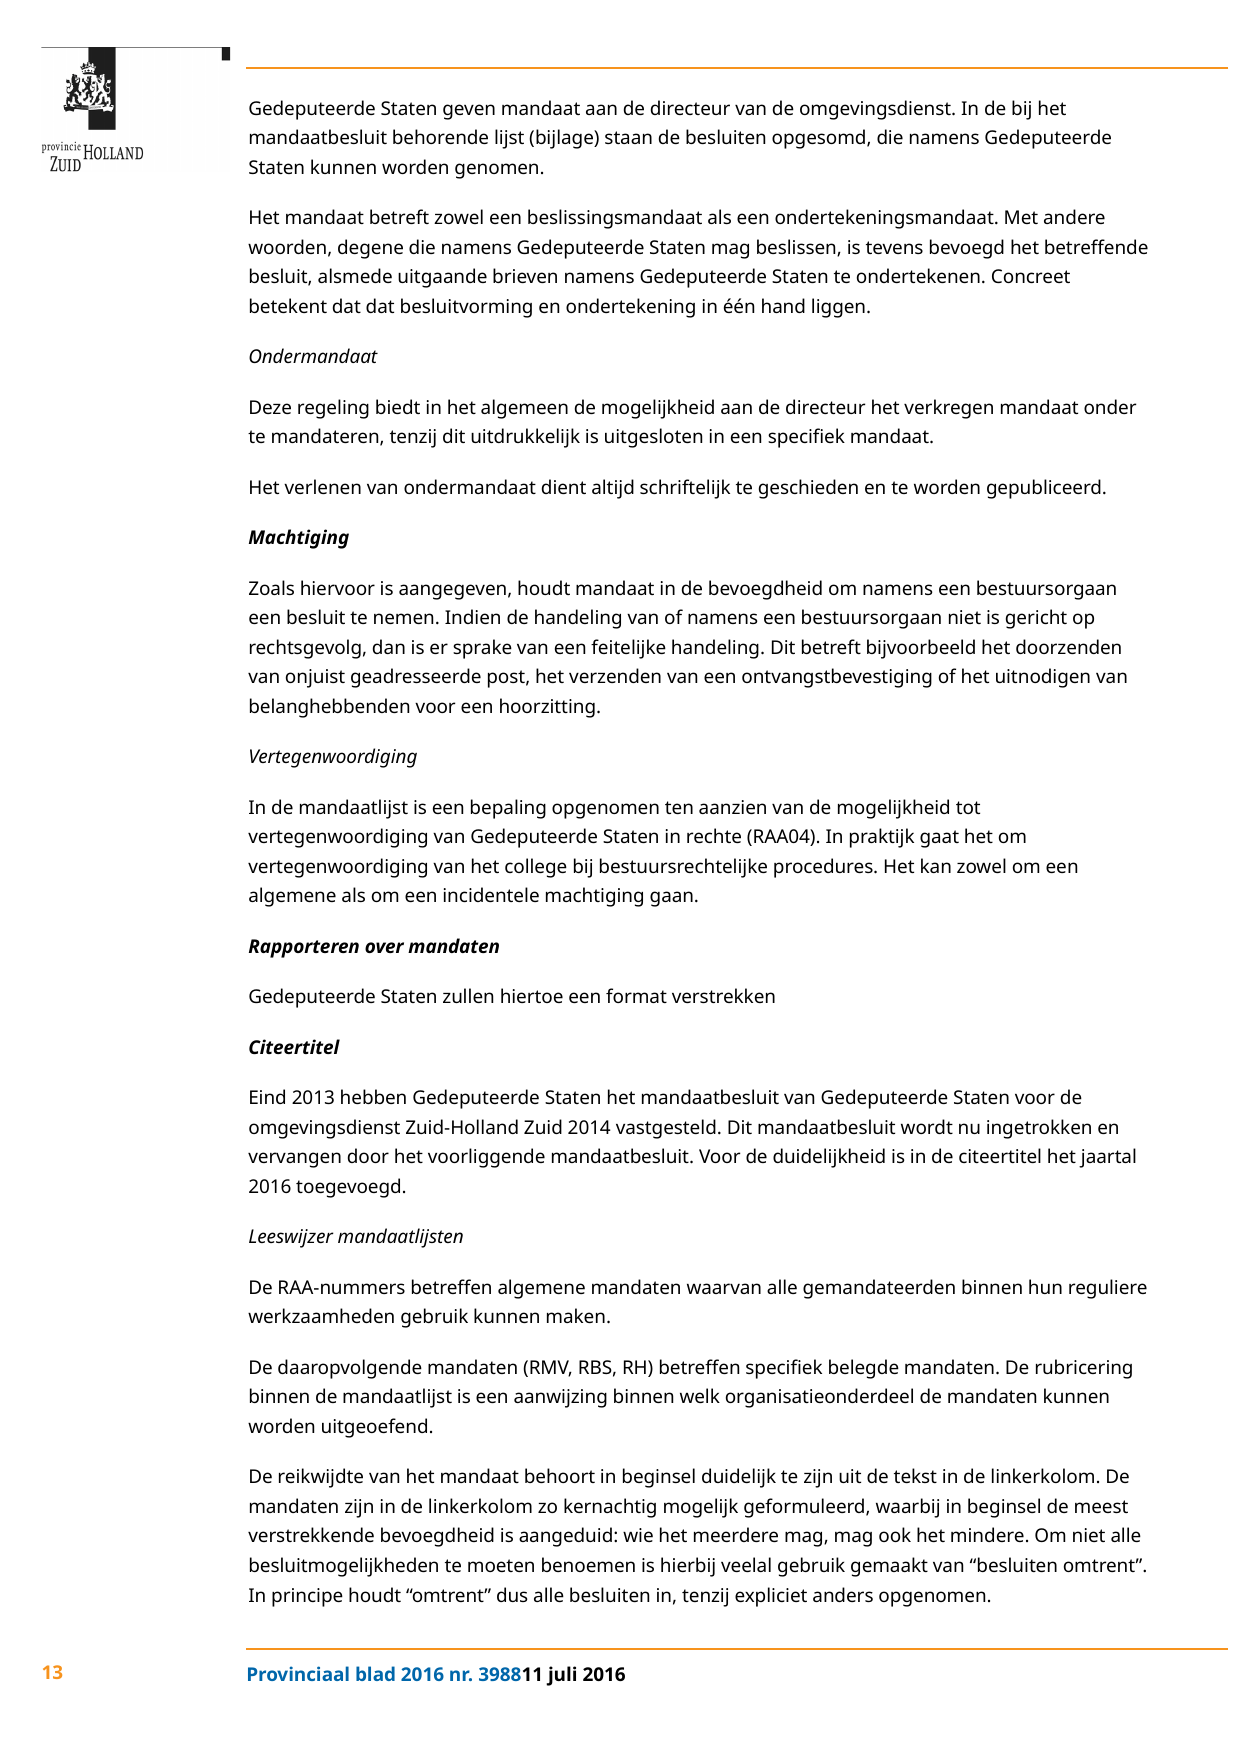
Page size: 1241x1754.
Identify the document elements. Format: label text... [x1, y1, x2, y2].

text De reikwijdte van het mandaat behoort in beginsel duidelijk te zijn uit de tekst in de linkerkolom. De mandaten zijn in de linkerkolom zo kernachtig mogelijk geformuleerd, waarbij in beginsel de meest verstrekkende bevoegdheid is aangeduid: wie het meerdere mag, mag ook het mindere. Om niet alle besluitmogelijkheden te moeten benoemen is hierbij veelal gebruik gemaakt van “besluiten omtrent”. In principe houdt “omtrent” dus alle besluiten in, tenzij expliciet anders opgenomen. [248, 1463, 1152, 1608]
text De RAA-nummers betreffen algemene mandaten waarvan alle gemandateerden binnen hun reguliere werkzaamheden gebruik kunnen maken. [248, 1274, 1152, 1329]
text In de mandaatlijst is een bepaling opgenomen ten aanzien van de mogelijkheid tot vertegenwoordiging van Gedeputeerde Staten in rechte (RAA04). In praktijk gaat het om vertegenwoordiging van het college bij bestuursrechtelijke procedures. Het kan zowel om een algemene als om een incidentele machtiging gaan. [248, 794, 1152, 908]
text Citeertitel [248, 1034, 1152, 1060]
text Deze regeling biedt in het algemeen de mogelijkheid aan de directeur het verkregen mandaat onder te mandateren, tenzij dit uitdrukkelijk is uitgesloten in een specifiek mandaat. [248, 394, 1152, 449]
text Gedeputeerde Staten geven mandaat aan de directeur van de omgevingsdienst. In de bij het mandaatbesluit behorende lijst (bijlage) staan de besluiten opgesomd, die namens Gedeputeerde Staten kunnen worden genomen. [248, 95, 1152, 180]
text Ondermandaat [248, 343, 1152, 369]
text Gedeputeerde Staten zullen hiertoe een format verstrekken [248, 983, 1152, 1009]
text De daaropvolgende mandaten (RMV, RBS, RH) betreffen specifiek belegde mandaten. De rubricering binnen de mandaatlijst is een aanwijzing binnen welk organisatieonderdeel de mandaten kunnen worden uitgeoefend. [248, 1354, 1152, 1439]
text Machtiging [248, 524, 1152, 550]
text Eind 2013 hebben Gedeputeerde Staten het mandaatbesluit van Gedeputeerde Staten voor de omgevingsdienst Zuid-Holland Zuid 2014 vastgesteld. Dit mandaatbesluit wordt nu ingetrokken en vervangen door het voorliggende mandaatbesluit. Voor de duidelijkheid is in de citeertitel het jaartal 2016 toegevoegd. [248, 1084, 1152, 1199]
text Het mandaat betreft zowel een beslissingsmandaat als een ondertekeningsmandaat. Met andere woorden, degene die namens Gedeputeerde Staten mag beslissen, is tevens bevoegd het betreffende besluit, alsmede uitgaande brieven namens Gedeputeerde Staten te ondertekenen. Concreet betekent dat dat besluitvorming en ondertekening in één hand liggen. [248, 204, 1152, 319]
text Leeswijzer mandaatlijsten [248, 1223, 1152, 1249]
text Rapporteren over mandaten [248, 933, 1152, 959]
text Zoals hiervoor is aangegeven, houdt mandaat in de bevoegdheid om namens een bestuursorgaan een besluit te nemen. Indien de handeling van of namens een bestuursorgaan niet is gericht op rechtsgevolg, dan is er sprake van een feitelijke handeling. Dit betreft bijvoorbeeld het doorzenden van onjuist geadresseerde post, het verzenden van een ontvangstbevestiging of het uitnodigen van belanghebbenden voor een hoorzitting. [248, 575, 1152, 719]
text Het verlenen van ondermandaat dient altijd schriftelijk te geschieden en te worden gepubliceerd. [248, 474, 1152, 500]
text Vertegenwoordiging [248, 743, 1152, 769]
picture [41, 47, 231, 172]
